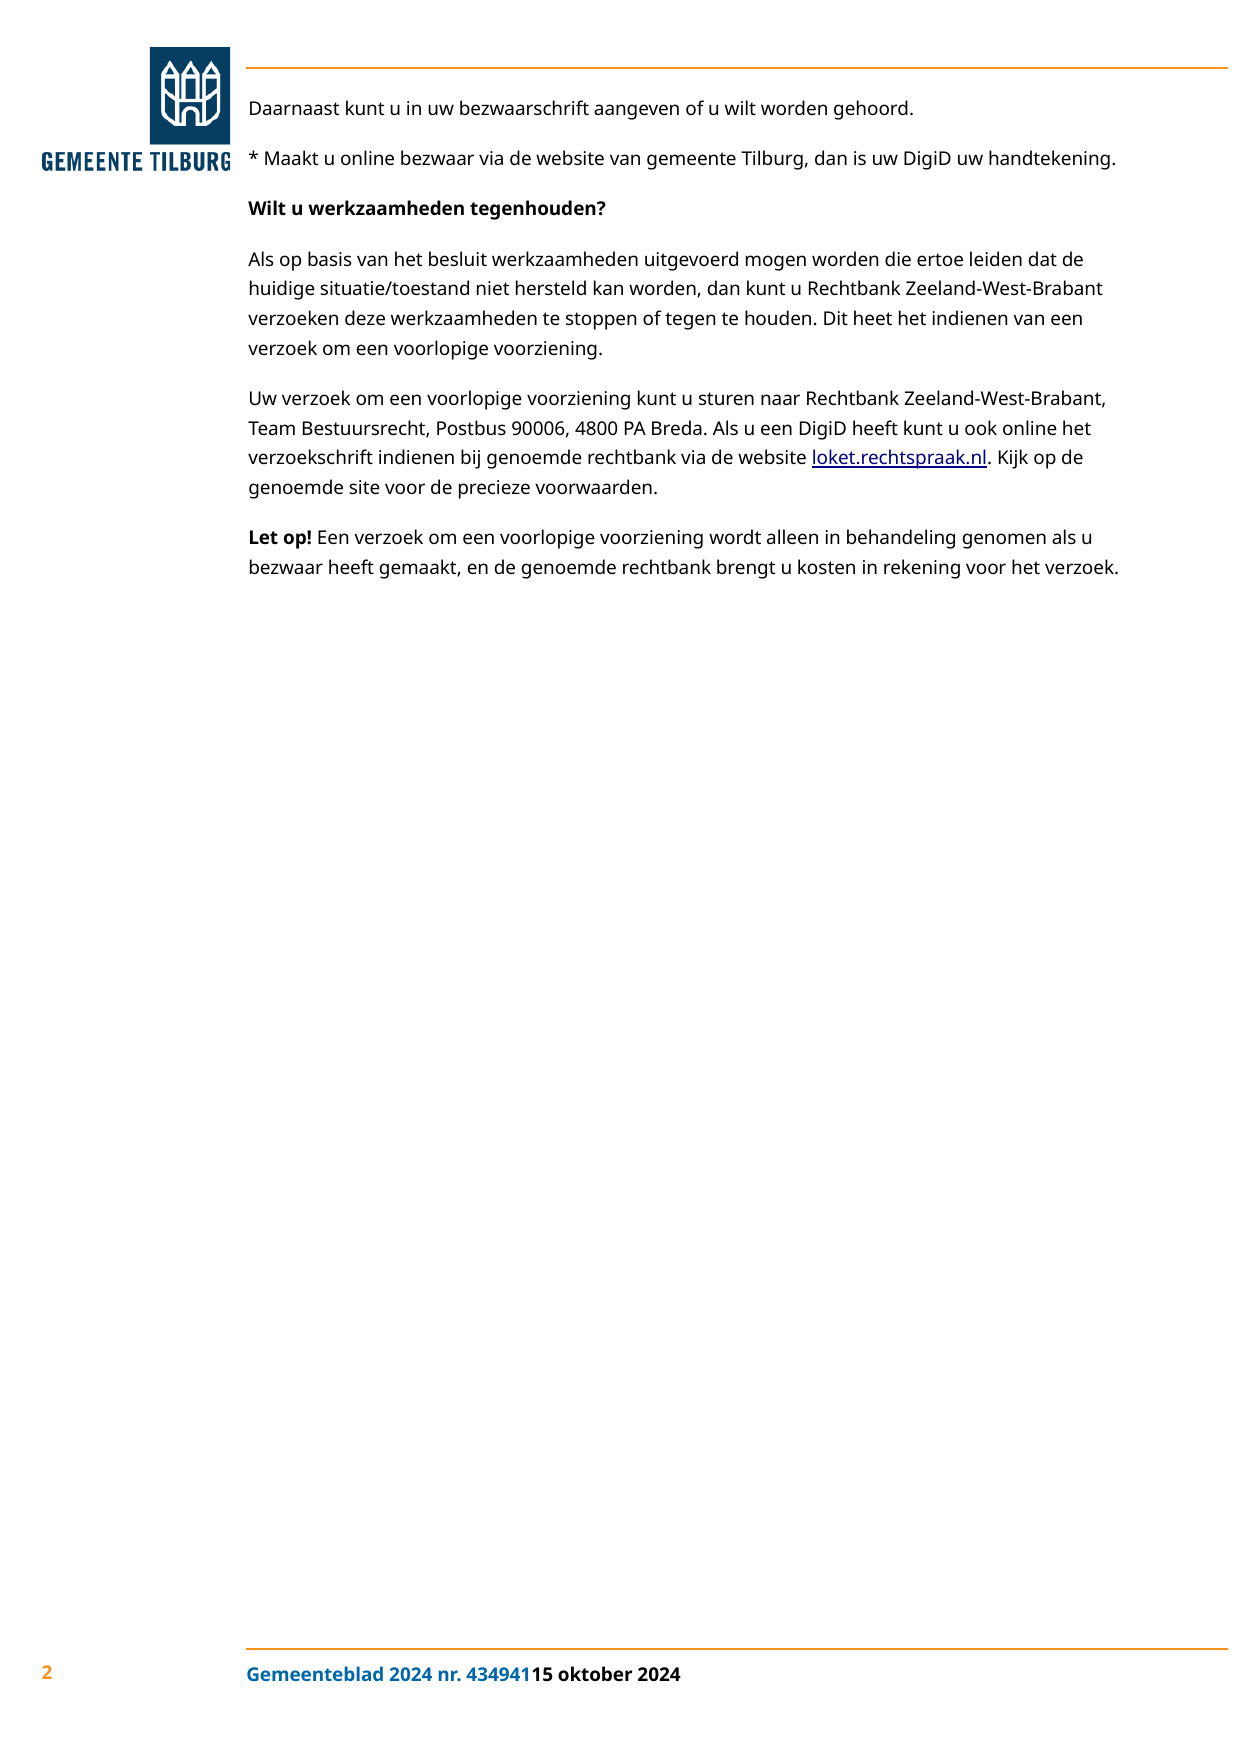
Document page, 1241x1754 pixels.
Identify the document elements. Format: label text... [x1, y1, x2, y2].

text Wilt u werkzaamheden tegenhouden? [248, 196, 1152, 221]
text Uw verzoek om een voorlopige voorziening kunt u sturen naar Rechtbank Zeeland-West-Brabant, Team Bestuursrecht, Postbus 90006, 4800 PA Breda. Als u een DigiD heeft kunt u ook online het verzoekschrift indienen bij genoemde rechtbank via de website loket.rechtspraak.nl. Kijk op de genoemde site voor de precieze voorwaarden. [248, 385, 1152, 500]
text Daarnaast kunt u in uw bezwaarschrift aangeven of u wilt worden gehoord. [248, 95, 1152, 121]
text Let op! Een verzoek om een voorlopige voorziening wordt alleen in behandeling genomen als u bezwaar heeft gemaakt, en de genoemde rechtbank brengt u kosten in rekening voor het verzoek. [248, 524, 1152, 580]
text Als op basis van het besluit werkzaamheden uitgevoerd mogen worden die ertoe leiden dat de huidige situatie/toestand niet hersteld kan worden, dan kunt u Rechtbank Zeeland-West-Brabant verzoeken deze werkzaamheden te stoppen of tegen te houden. Dit heet het indienen van een verzoek om een voorlopige voorziening. [248, 246, 1152, 361]
text * Maakt u online bezwaar via de website van gemeente Tilburg, dan is uw DigiD uw handtekening. [248, 145, 1152, 171]
picture [41, 47, 231, 172]
